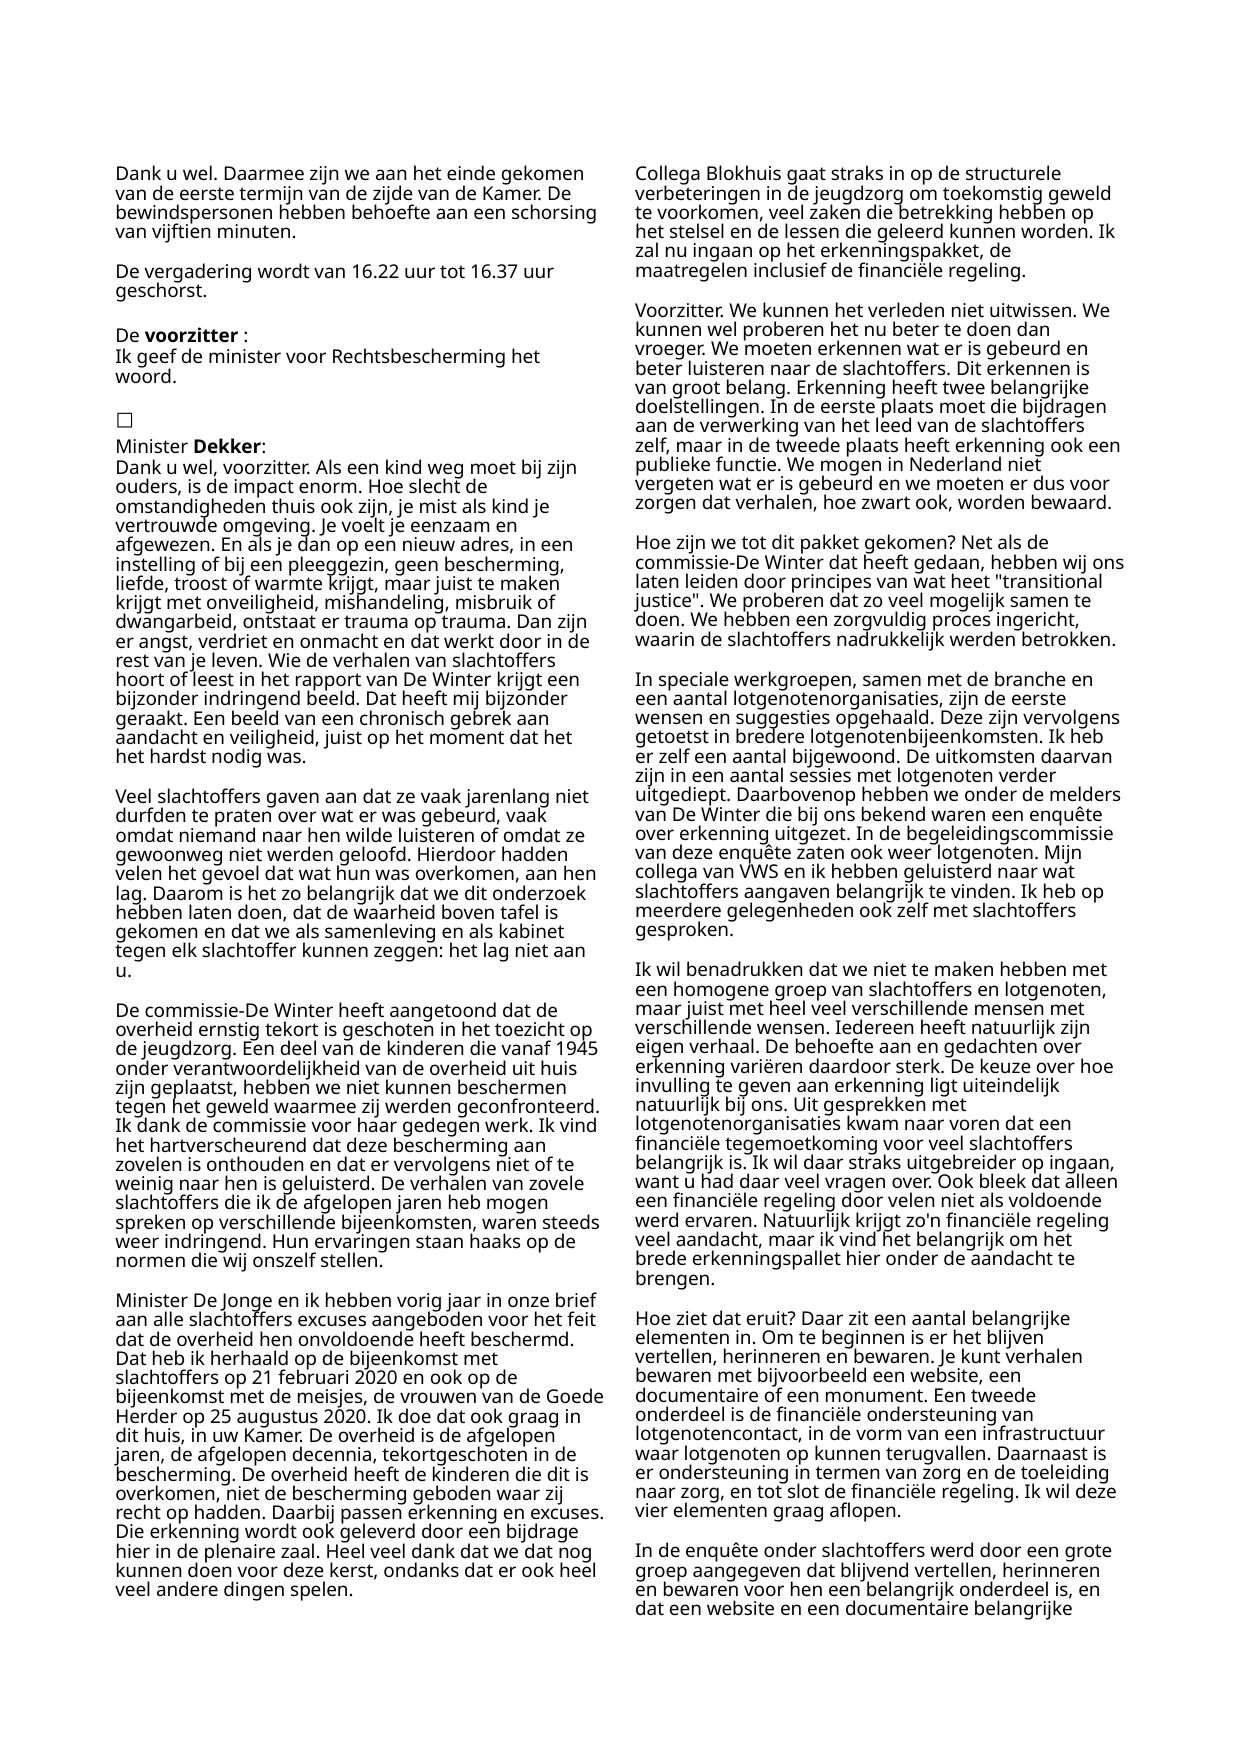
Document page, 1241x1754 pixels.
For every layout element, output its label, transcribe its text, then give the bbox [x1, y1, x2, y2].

text Hoe zijn we tot dit pakket gekomen? Net als de commissie-De Winter dat heeft gedaan, hebben wij ons laten leiden door principes van wat heet "transitional justice". We proberen dat zo veel mogelijk samen te doen. We hebben een zorgvuldig proces ingericht, waarin de slachtoffers nadrukkelijk werden betrokken. [635, 534, 1125, 650]
text Dank u wel, voorzitter. Als een kind weg moet bij zijn ouders, is de impact enorm. Hoe slecht de omstandigheden thuis ook zijn, je mist als kind je vertrouwde omgeving. Je voelt je eenzaam en afgewezen. En als je dan op een nieuw adres, in een instelling of bij een pleeggezin, geen bescherming, liefde, troost of warmte krijgt, maar juist te maken krijgt met onveiligheid, mishandeling, misbruik of dwangarbeid, ontstaat er trauma op trauma. Dan zijn er angst, verdriet en onmacht en dat werkt door in de rest van je leven. Wie de verhalen van slachtoffers hoort of leest in het rapport van De Winter krijgt een bijzonder indringend beeld. Dat heeft mij bijzonder geraakt. Een beeld van een chronisch gebrek aan aandacht en veiligheid, juist op het moment dat het het hardst nodig was. [115, 459, 605, 767]
text ⬜ [115, 408, 605, 433]
text Ik geef de minister voor Rechtsbescherming het woord. [115, 348, 605, 387]
text In de enquête onder slachtoffers werd door een grote groep aangegeven dat blijvend vertellen, herinneren en bewaren voor hen een belangrijk onderdeel is, en dat een website en een documentaire belangrijke [635, 1542, 1125, 1619]
text Ik wil benadrukken dat we niet te maken hebben met een homogene groep van slachtoffers en lotgenoten, maar juist met heel veel verschillende mensen met verschillende wensen. Iedereen heeft natuurlijk zijn eigen verhaal. De behoefte aan en gedachten over erkenning variëren daardoor sterk. De keuze over hoe invulling te geven aan erkenning ligt uiteindelijk natuurlijk bij ons. Uit gesprekken met lotgenotenorganisaties kwam naar voren dat een financiële tegemoetkoming voor veel slachtoffers belangrijk is. Ik wil daar straks uitgebreider op ingaan, want u had daar veel vragen over. Ook bleek dat alleen een financiële regeling door velen niet als voldoende werd ervaren. Natuurlijk krijgt zo'n financiële regeling veel aandacht, maar ik vind het belangrijk om het brede erkenningspallet hier onder de aandacht te brengen. [635, 961, 1125, 1289]
text De voorzitter : [115, 323, 605, 348]
text De vergadering wordt van 16.22 uur tot 16.37 uur geschorst. [115, 263, 605, 302]
text In speciale werkgroepen, samen met de branche en een aantal lotgenotenorganisaties, zijn de eerste wensen en suggesties opgehaald. Deze zijn vervolgens getoetst in bredere lotgenotenbijeenkomsten. Ik heb er zelf een aantal bijgewoond. De uitkomsten daarvan zijn in een aantal sessies met lotgenoten verder uitgediept. Daarbovenop hebben we onder de melders van De Winter die bij ons bekend waren een enquête over erkenning uitgezet. In de begeleidingscommissie van deze enquête zaten ook weer lotgenoten. Mijn collega van VWS en ik hebben geluisterd naar wat slachtoffers aangaven belangrijk te vinden. Ik heb op meerdere gelegenheden ook zelf met slachtoffers gesproken. [635, 671, 1125, 941]
text De commissie-De Winter heeft aangetoond dat de overheid ernstig tekort is geschoten in het toezicht op de jeugdzorg. Een deel van de kinderen die vanaf 1945 onder verantwoordelijkheid van de overheid uit huis zijn geplaatst, hebben we niet kunnen beschermen tegen het geweld waarmee zij werden geconfronteerd. Ik dank de commissie voor haar gedegen werk. Ik vind het hartverscheurend dat deze bescherming aan zovelen is onthouden en dat er vervolgens niet of te weinig naar hen is geluisterd. De verhalen van zovele slachtoffers die ik de afgelopen jaren heb mogen spreken op verschillende bijeenkomsten, waren steeds weer indringend. Hun ervaringen staan haaks op de normen die wij onszelf stellen. [115, 1002, 605, 1271]
text Hoe ziet dat eruit? Daar zit een aantal belangrijke elementen in. Om te beginnen is er het blijven vertellen, herinneren en bewaren. Je kunt verhalen bewaren met bijvoorbeeld een website, een documentaire of een monument. Een tweede onderdeel is de financiële ondersteuning van lotgenotencontact, in de vorm van een infrastructuur waar lotgenoten op kunnen terugvallen. Daarnaast is er ondersteuning in termen van zorg en de toeleiding naar zorg, en tot slot de financiële regeling. Ik wil deze vier elementen graag aflopen. [635, 1309, 1125, 1522]
text Collega Blokhuis gaat straks in op de structurele verbeteringen in de jeugdzorg om toekomstig geweld te voorkomen, veel zaken die betrekking hebben op het stelsel en de lessen die geleerd kunnen worden. Ik zal nu ingaan op het erkenningspakket, de maatregelen inclusief de financiële regeling. [635, 165, 1125, 281]
text Minister Dekker: [115, 433, 605, 459]
text Minister De Jonge en ik hebben vorig jaar in onze brief aan alle slachtoffers excuses aangeboden voor het feit dat de overheid hen onvoldoende heeft beschermd. Dat heb ik herhaald op de bijeenkomst met slachtoffers op 21 februari 2020 en ook op de bijeenkomst met de meisjes, de vrouwen van de Goede Herder op 25 augustus 2020. Ik doe dat ook graag in dit huis, in uw Kamer. De overheid is de afgelopen jaren, de afgelopen decennia, tekortgeschoten in de bescherming. De overheid heeft de kinderen die dit is overkomen, niet de bescherming geboden waar zij recht op hadden. Daarbij passen erkenning en excuses. Die erkenning wordt ook geleverd door een bijdrage hier in de plenaire zaal. Heel veel dank dat we dat nog kunnen doen voor deze kerst, ondanks dat er ook heel veel andere dingen spelen. [115, 1292, 605, 1601]
text Veel slachtoffers gaven aan dat ze vaak jarenlang niet durfden te praten over wat er was gebeurd, vaak omdat niemand naar hen wilde luisteren of omdat ze gewoonweg niet werden geloofd. Hierdoor hadden velen het gevoel dat wat hun was overkomen, aan hen lag. Daarom is het zo belangrijk dat we dit onderzoek hebben laten doen, dat de waarheid boven tafel is gekomen en dat we als samenleving en als kabinet tegen elk slachtoffer kunnen zeggen: het lag niet aan u. [115, 788, 605, 981]
text Dank u wel. Daarmee zijn we aan het einde gekomen van de eerste termijn van de zijde van de Kamer. De bewindspersonen hebben behoefte aan een schorsing van vijftien minuten. [115, 165, 605, 242]
text Voorzitter. We kunnen het verleden niet uitwissen. We kunnen wel proberen het nu beter te doen dan vroeger. We moeten erkennen wat er is gebeurd en beter luisteren naar de slachtoffers. Dit erkennen is van groot belang. Erkenning heeft twee belangrijke doelstellingen. In de eerste plaats moet die bijdragen aan de verwerking van het leed van de slachtoffers zelf, maar in de tweede plaats heeft erkenning ook een publieke functie. We mogen in Nederland niet vergeten wat er is gebeurd en we moeten er dus voor zorgen dat verhalen, hoe zwart ook, worden bewaard. [635, 302, 1125, 514]
